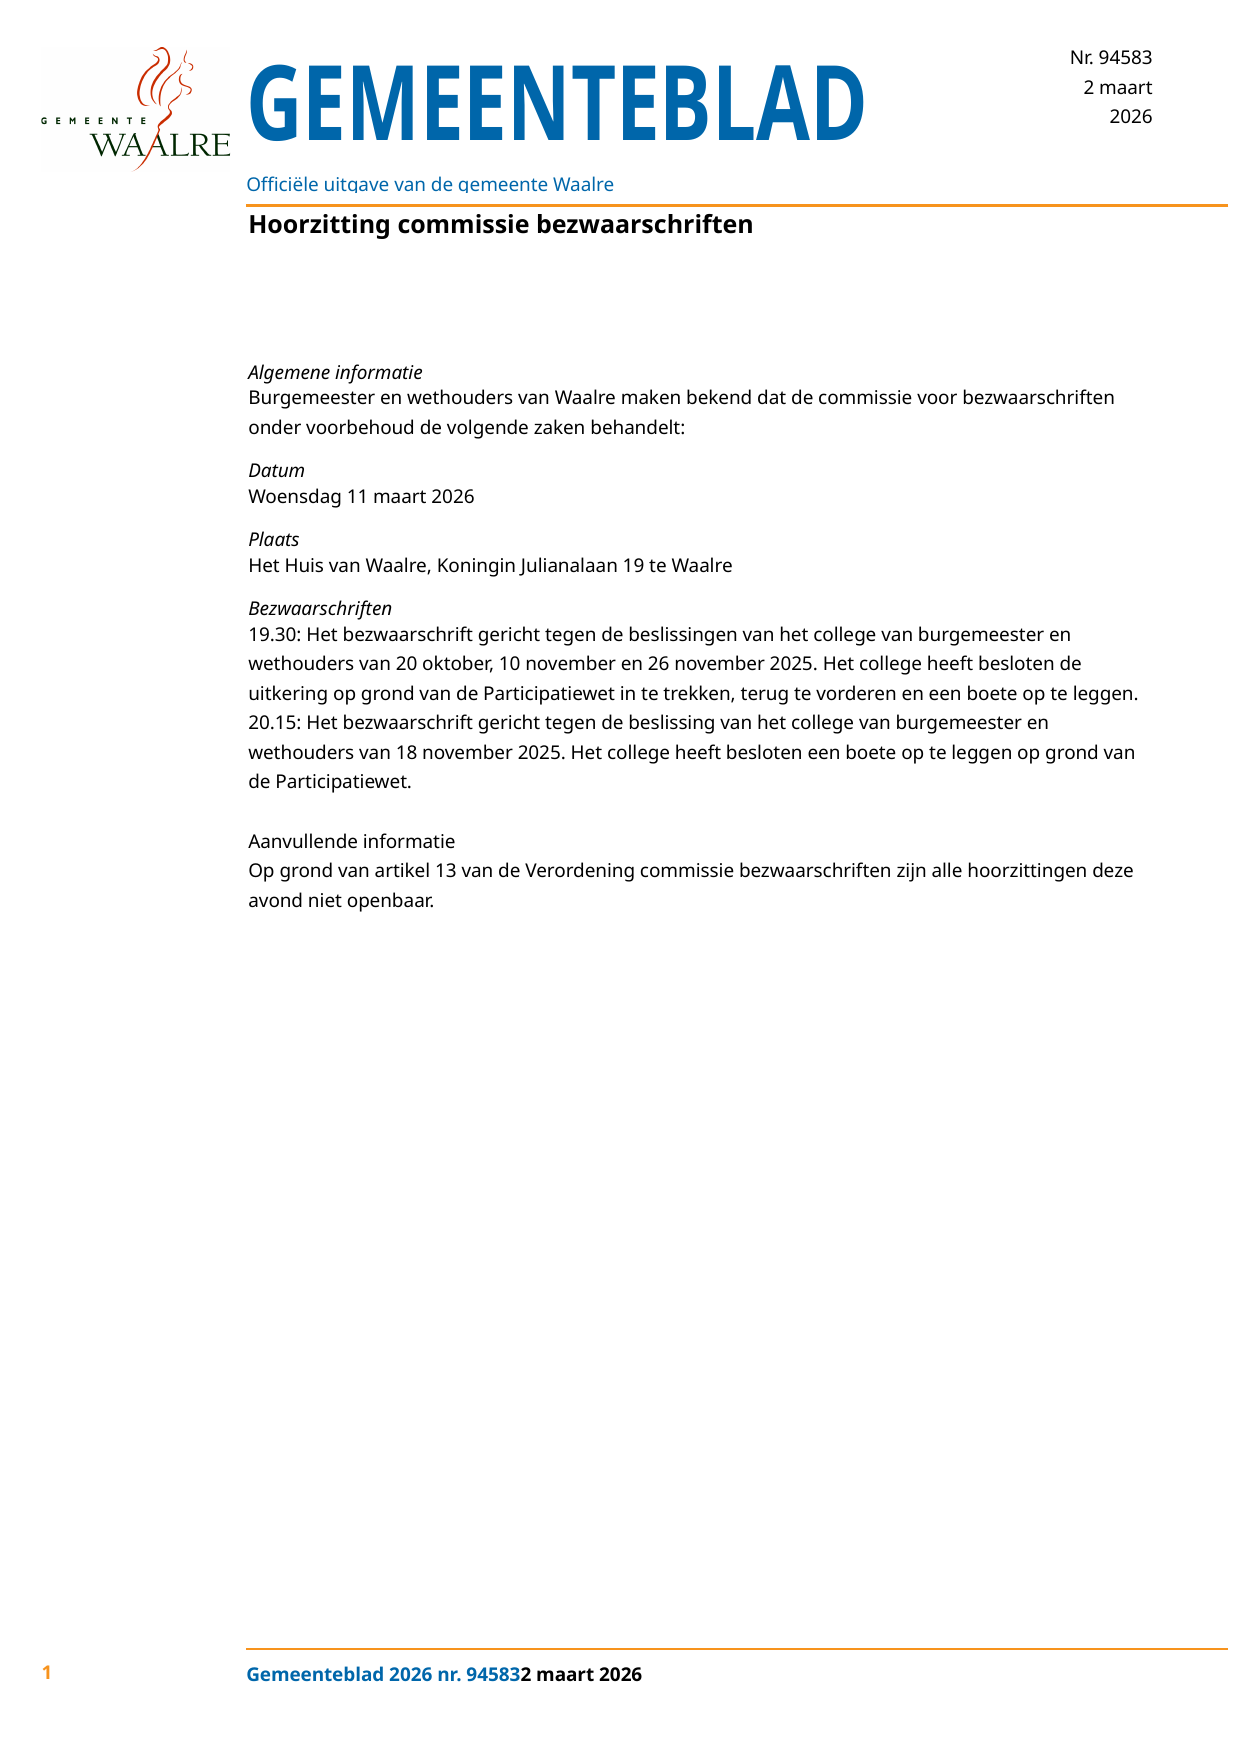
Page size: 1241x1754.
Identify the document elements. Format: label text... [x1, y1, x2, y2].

text Hoorzitting commissie bezwaarschriften [248, 207, 1152, 241]
text Woensdag 11 maart 2026 [248, 483, 1152, 509]
text 19.30: Het bezwaarschrift gericht tegen de beslissingen van het college van burgemeester en wethouders van 20 oktober, 10 november en 26 november 2025. Het college heeft besloten de uitkering op grond van de Participatiewet in te trekken, terug te vorderen en een boete op te leggen. [248, 621, 1152, 706]
text 20.15: Het bezwaarschrift gericht tegen de beslissing van het college van burgemeester en wethouders van 18 november 2025. Het college heeft besloten een boete op te leggen op grond van de Participatiewet. [248, 709, 1152, 794]
text Aanvullende informatie [248, 828, 1152, 853]
picture [41, 47, 231, 172]
text Het Huis van Waalre, Koningin Julianalaan 19 te Waalre [248, 552, 1152, 578]
text Bezwaarschriften [248, 595, 1152, 621]
text Burgemeester en wethouders van Waalre maken bekend dat de commissie voor bezwaarschriften onder voorbehoud de volgende zaken behandelt: [248, 384, 1152, 440]
text Op grond van artikel 13 van de Verordening commissie bezwaarschriften zijn alle hoorzittingen deze avond niet openbaar. [248, 857, 1152, 913]
text Plaats [248, 526, 1152, 552]
text Algemene informatie [248, 359, 1152, 384]
text Datum [248, 457, 1152, 483]
